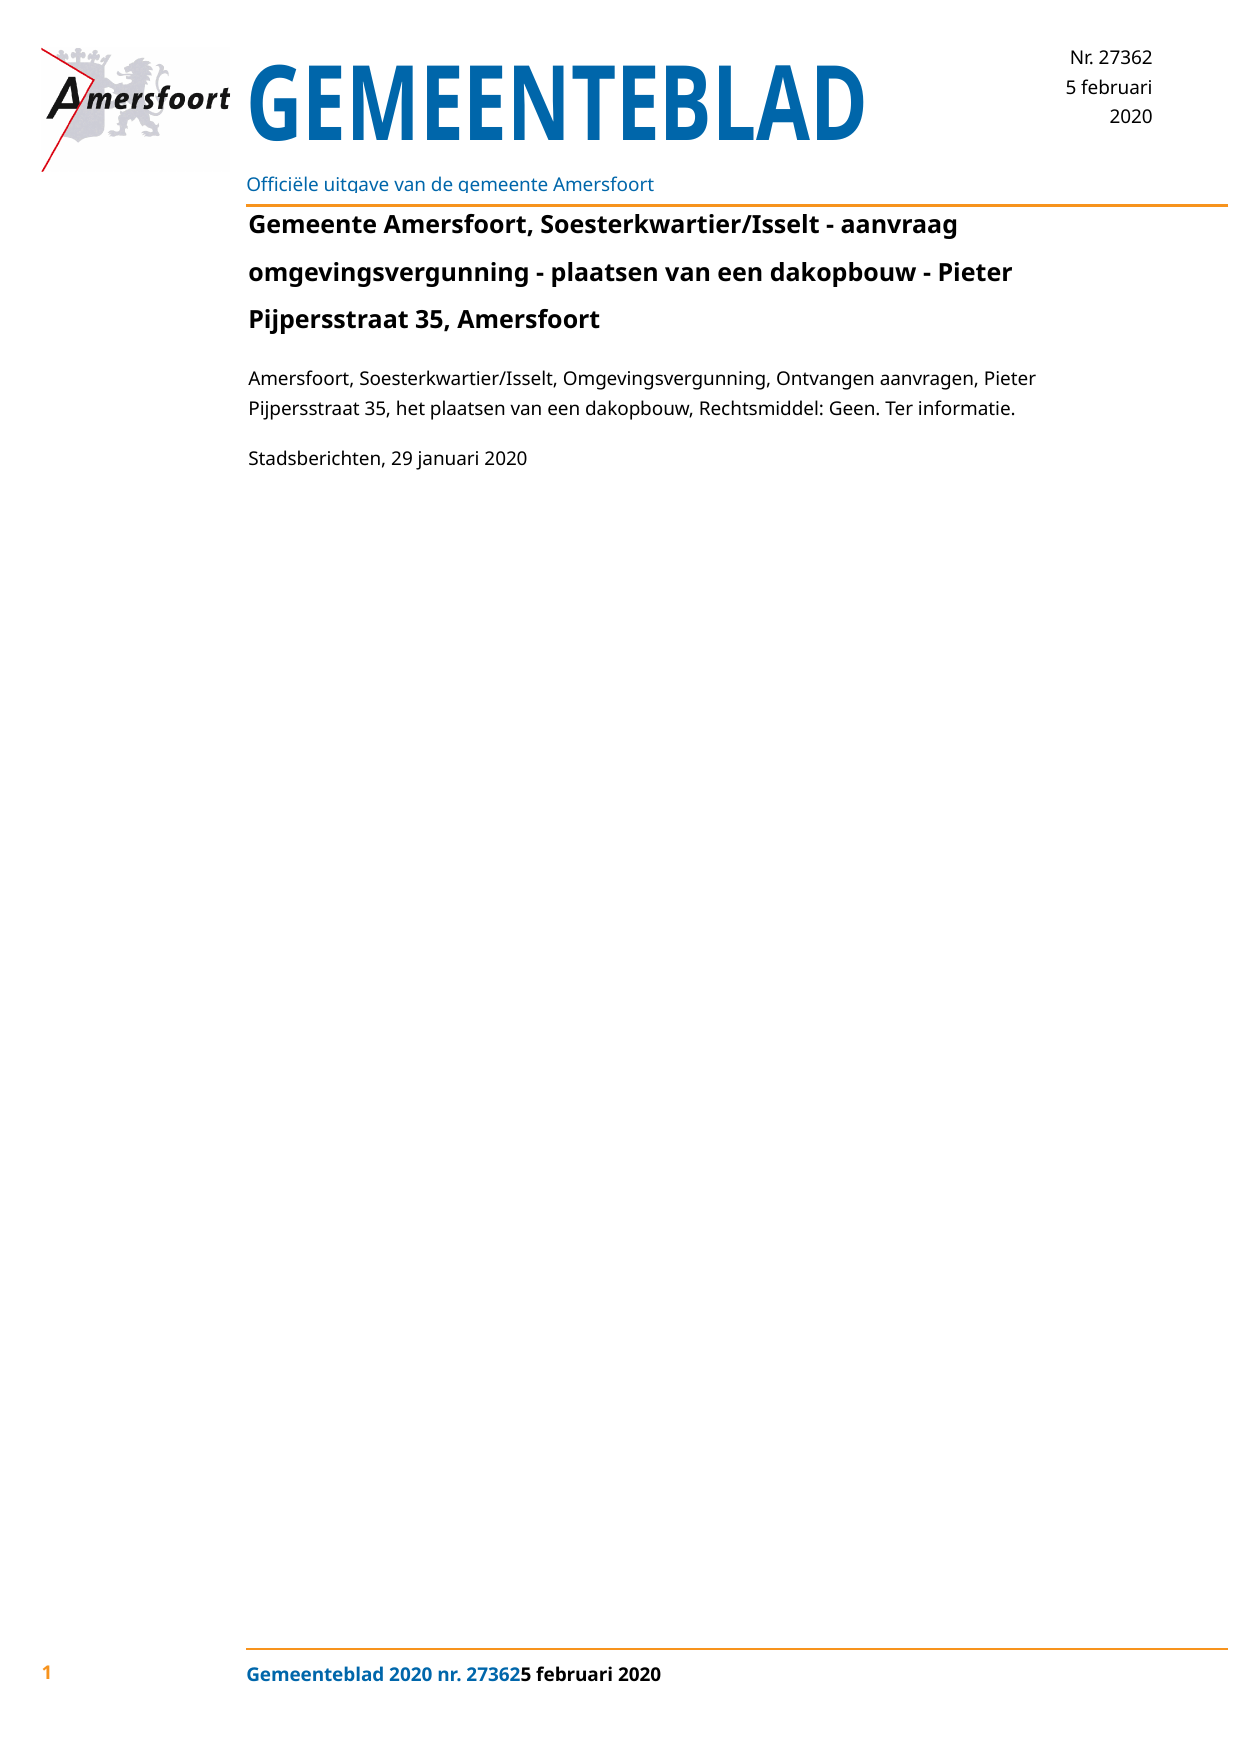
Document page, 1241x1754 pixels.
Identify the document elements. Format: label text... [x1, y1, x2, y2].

picture [41, 47, 231, 172]
text Gemeente Amersfoort, Soesterkwartier/Isselt - aanvraag omgevingsvergunning - plaatsen van een dakopbouw - Pieter Pijpersstraat 35, Amersfoort [248, 207, 1152, 336]
text Amersfoort, Soesterkwartier/Isselt, Omgevingsvergunning, Ontvangen aanvragen, Pieter Pijpersstraat 35, het plaatsen van een dakopbouw, Rechtsmiddel: Geen. Ter informatie. [248, 366, 1152, 421]
text Stadsberichten, 29 januari 2020 [248, 446, 1152, 471]
